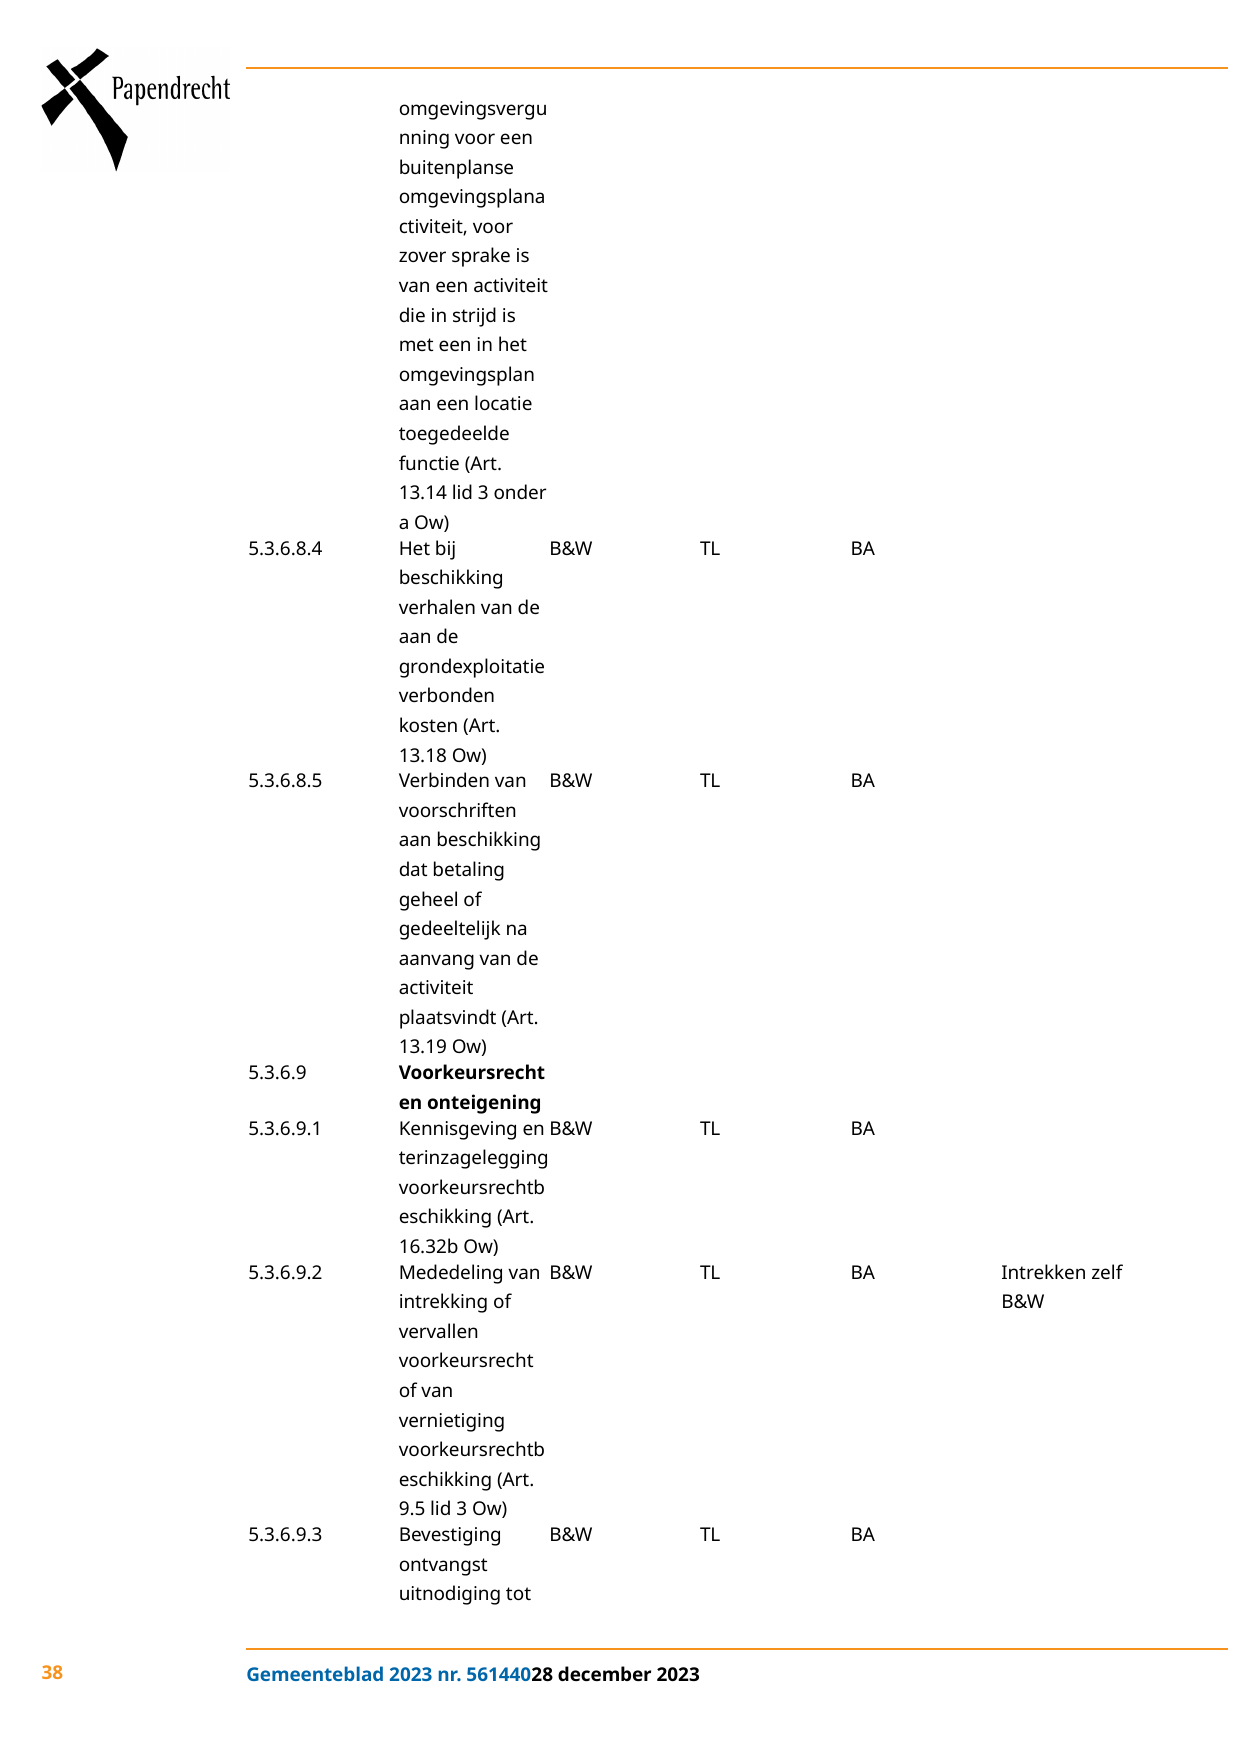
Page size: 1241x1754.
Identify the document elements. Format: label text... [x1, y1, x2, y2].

table_cell Voorkeursrecht en onteigening [399, 1060, 549, 1115]
table_cell [1001, 1521, 1152, 1606]
table_cell [1001, 535, 1152, 767]
table_cell Intrekken zelf B&W [1001, 1259, 1152, 1521]
table_cell 5.3.6.9 [248, 1060, 398, 1115]
table_cell BA [850, 1521, 1001, 1606]
table_cell Bevestiging ontvangst uitnodiging tot [399, 1521, 549, 1606]
table_cell 5.3.6.8.5 [248, 768, 398, 1059]
table_cell Kennisgeving en terinzagelegging voorkeursrechtbeschikking (Art. 16.32b Ow) [399, 1115, 549, 1259]
table_cell TL [700, 1521, 850, 1606]
table_cell [549, 95, 700, 535]
table_cell Mededeling van intrekking of vervallen voorkeursrecht of van vernietiging voorkeursrechtbeschikking (Art. 9.5 lid 3 Ow) [399, 1259, 549, 1521]
table_cell B&W [549, 768, 700, 1059]
table_cell TL [700, 1115, 850, 1259]
table_cell [1001, 95, 1152, 535]
table_cell [549, 1060, 700, 1115]
table_cell TL [700, 535, 850, 767]
table_cell [850, 1060, 1001, 1115]
table_cell Het bij beschikking verhalen van de aan de grondexploitatie verbonden kosten (Art. 13.18 Ow) [399, 535, 549, 767]
table_cell B&W [549, 1521, 700, 1606]
table_cell BA [850, 768, 1001, 1059]
table_cell [1001, 768, 1152, 1059]
table_cell [850, 95, 1001, 535]
table_cell B&W [549, 1115, 700, 1259]
table_cell BA [850, 1259, 1001, 1521]
table_cell B&W [549, 535, 700, 767]
table_cell BA [850, 1115, 1001, 1259]
table_cell B&W [549, 1259, 700, 1521]
table_cell [1001, 1060, 1152, 1115]
picture [41, 47, 231, 172]
table_cell 5.3.6.8.4 [248, 535, 398, 767]
table_cell [1001, 1115, 1152, 1259]
table_cell TL [700, 1259, 850, 1521]
table_cell omgevingsvergunning voor een buitenplanse omgevingsplanactiviteit, voor zover sprake is van een activiteit die in strijd is met een in het omgevingsplan aan een locatie toegedeelde functie (Art. 13.14 lid 3 onder a Ow) [399, 95, 549, 535]
table_cell 5.3.6.9.3 [248, 1521, 398, 1606]
table_cell [248, 95, 398, 535]
table_cell 5.3.6.9.2 [248, 1259, 398, 1521]
table_cell Verbinden van voorschriften aan beschikking dat betaling geheel of gedeeltelijk na aanvang van de activiteit plaatsvindt (Art. 13.19 Ow) [399, 768, 549, 1059]
table_cell 5.3.6.9.1 [248, 1115, 398, 1259]
table_cell BA [850, 535, 1001, 767]
table_cell [700, 1060, 850, 1115]
table_cell TL [700, 768, 850, 1059]
table_cell [700, 95, 850, 535]
